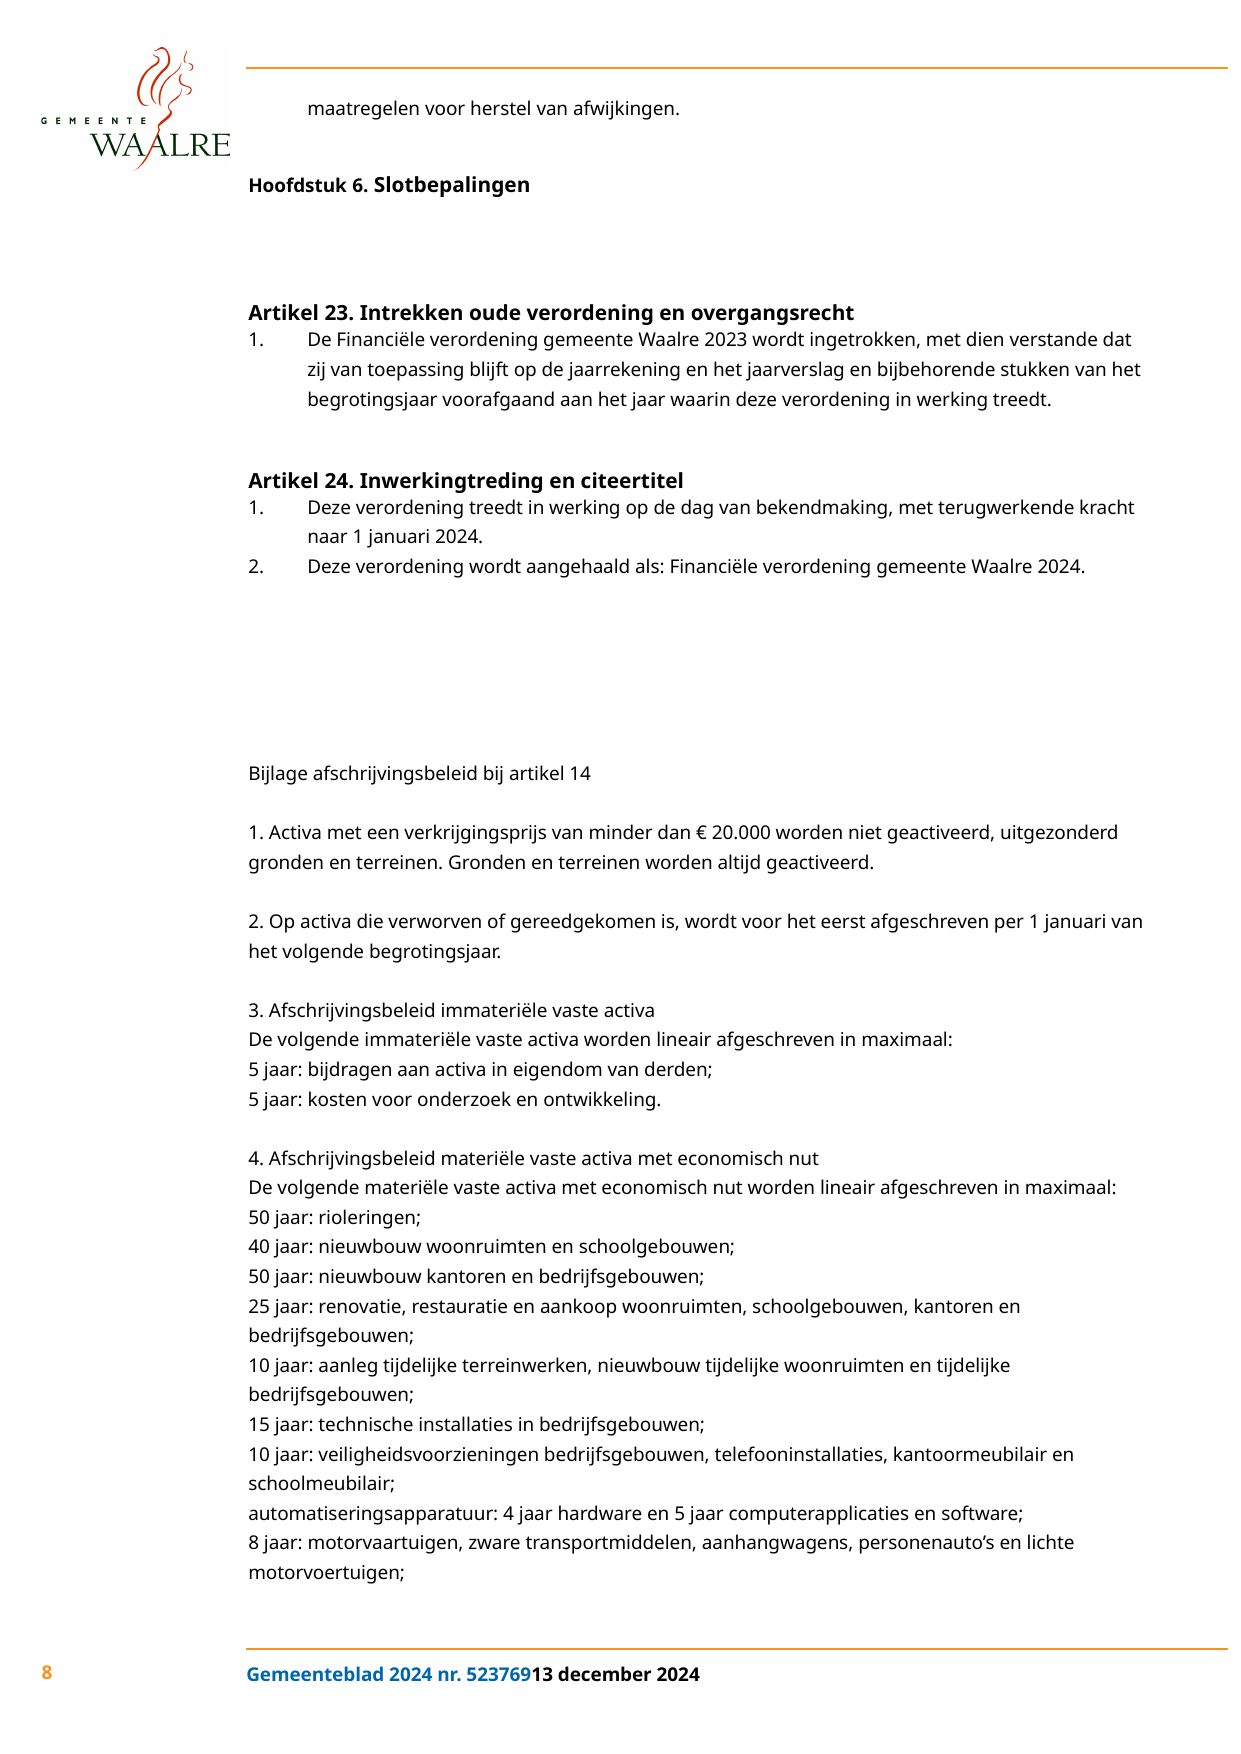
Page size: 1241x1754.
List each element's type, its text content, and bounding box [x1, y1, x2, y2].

picture [41, 47, 231, 172]
text 40 jaar: nieuwbouw woonruimten en schoolgebouwen; [248, 1234, 1152, 1259]
text 5 jaar: bijdragen aan activa in eigendom van derden; [248, 1056, 1152, 1082]
text 5 jaar: kosten voor onderzoek en ontwikkeling. [248, 1086, 1152, 1112]
text 50 jaar: rioleringen; [248, 1204, 1152, 1230]
text Bijlage afschrijvingsbeleid bij artikel 14 [248, 760, 1152, 786]
list De Financiële verordening gemeente Waalre 2023 wordt ingetrokken, met dien verstande dat zij van toepassing blijft op de jaarrekening en het jaarverslag en bijbehorende stukken van het begrotingsjaar voorafgaand aan het jaar waarin deze verordening in werking treedt. [248, 327, 1152, 411]
text 10 jaar: aanleg tijdelijke terreinwerken, nieuwbouw tijdelijke woonruimten en tijdelijke bedrijfsgebouwen; [248, 1352, 1152, 1407]
text De volgende materiële vaste activa met economisch nut worden lineair afgeschreven in maximaal: [248, 1174, 1152, 1200]
text 2. Op activa die verworven of gereedgekomen is, wordt voor het eerst afgeschreven per 1 januari van het volgende begrotingsjaar. [248, 908, 1152, 964]
text 1. Activa met een verkrijgingsprijs van minder dan € 20.000 worden niet geactiveerd, uitgezonderd gronden en terreinen. Gronden en terreinen worden altijd geactiveerd. [248, 819, 1152, 875]
text De volgende immateriële vaste activa worden lineair afgeschreven in maximaal: [248, 1027, 1152, 1052]
list Deze verordening treedt in werking op de dag van bekendmaking, met terugwerkende kracht naar 1 januari 2024. [248, 494, 1152, 549]
text 10 jaar: veiligheidsvoorzieningen bedrijfsgebouwen, telefooninstallaties, kantoormeubilair en schoolmeubilair; [248, 1441, 1152, 1496]
text automatiseringsapparatuur: 4 jaar hardware en 5 jaar computerapplicaties en software; [248, 1500, 1152, 1526]
text 4. Afschrijvingsbeleid materiële vaste activa met economisch nut [248, 1145, 1152, 1171]
list maatregelen voor herstel van afwijkingen. [248, 95, 1152, 121]
text Artikel 23. Intrekken oude verordening en overgangsrecht [248, 298, 1152, 327]
text 15 jaar: technische installaties in bedrijfsgebouwen; [248, 1411, 1152, 1437]
text Hoofdstuk 6. Slotbepalingen [248, 170, 1152, 198]
text 50 jaar: nieuwbouw kantoren en bedrijfsgebouwen; [248, 1263, 1152, 1289]
text 25 jaar: renovatie, restauratie en aankoop woonruimten, schoolgebouwen, kantoren en bedrijfsgebouwen; [248, 1293, 1152, 1348]
list Deze verordening wordt aangehaald als: Financiële verordening gemeente Waalre 2024. [248, 553, 1152, 579]
text 8 jaar: motorvaartuigen, zware transportmiddelen, aanhangwagens, personenauto’s en lichte motorvoertuigen; [248, 1529, 1152, 1585]
text 3. Afschrijvingsbeleid immateriële vaste activa [248, 997, 1152, 1023]
text Artikel 24. Inwerkingtreding en citeertitel [248, 466, 1152, 494]
